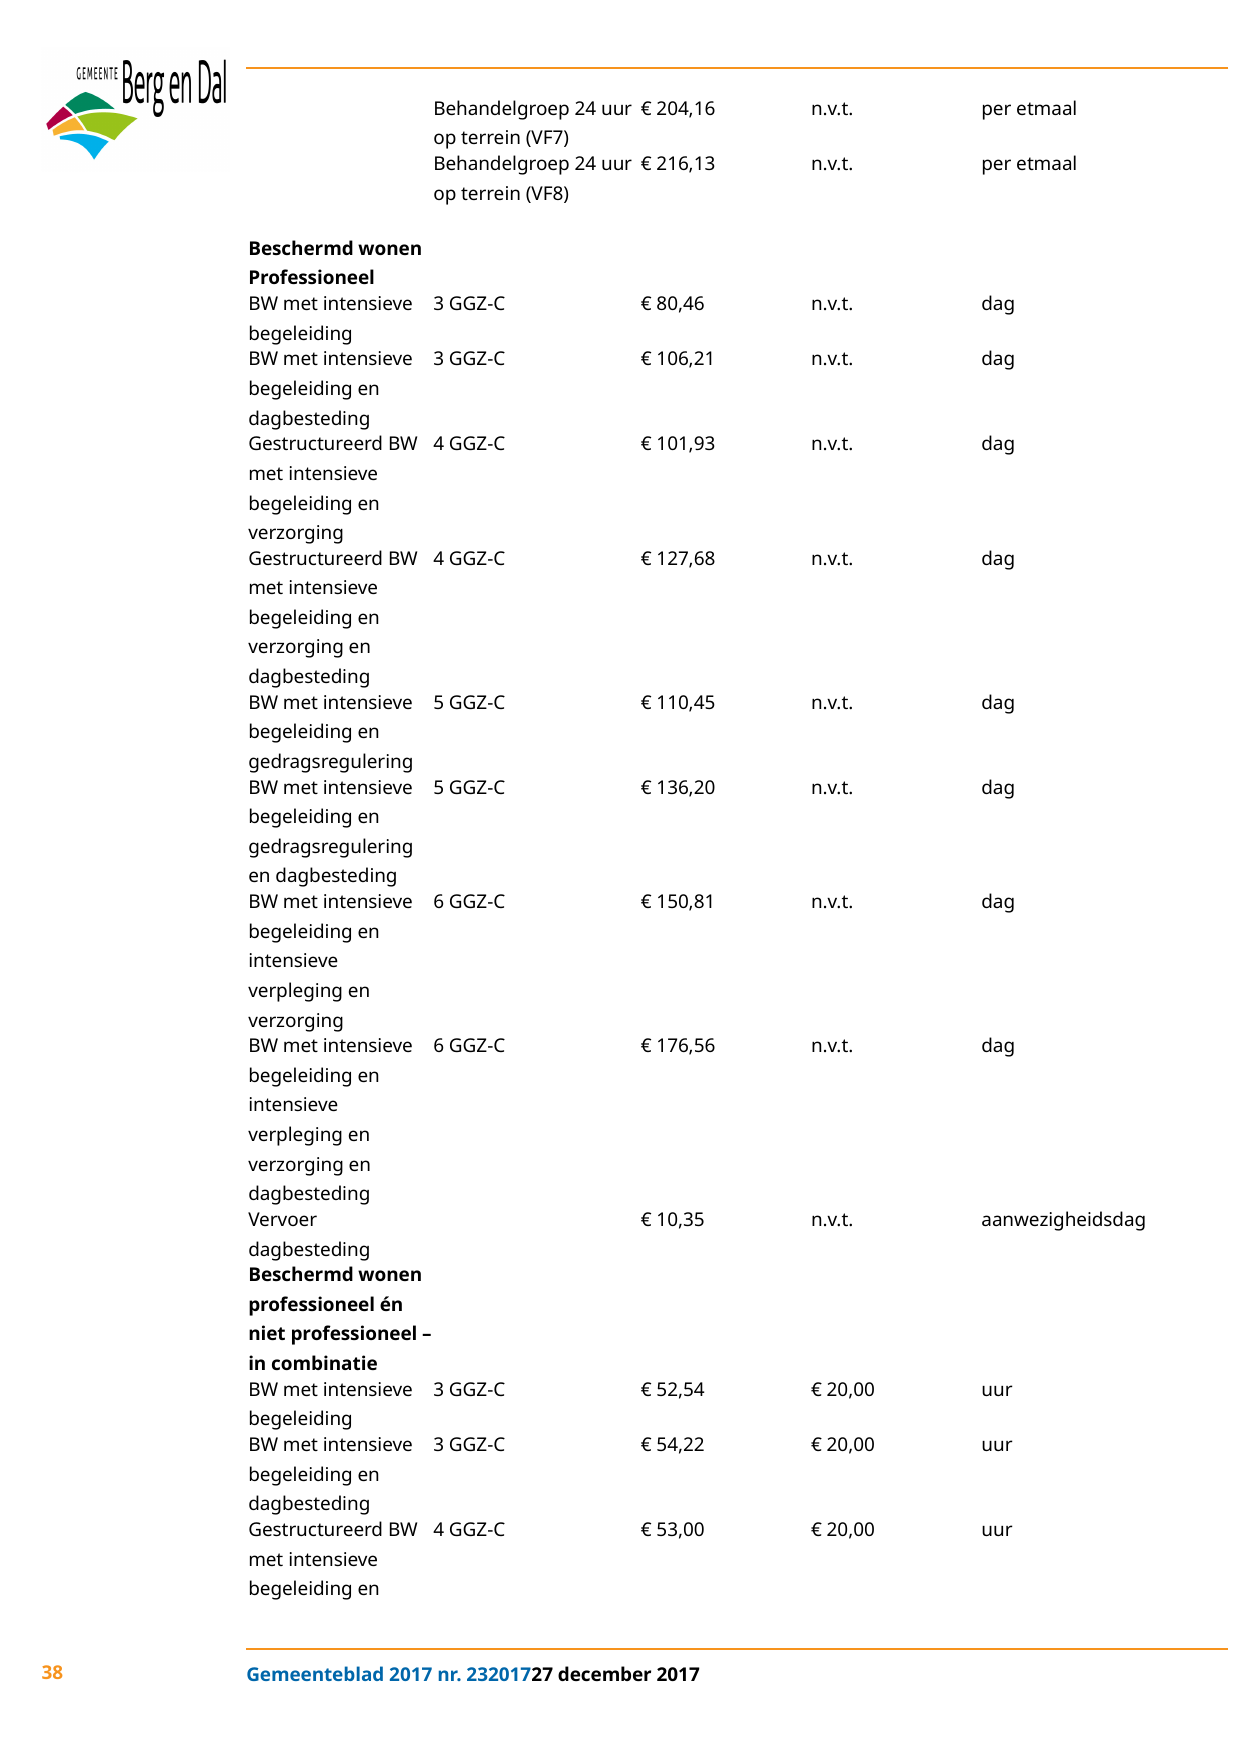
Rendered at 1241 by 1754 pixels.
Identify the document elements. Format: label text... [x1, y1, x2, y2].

table_cell dag [981, 689, 1152, 774]
table_cell € 204,16 [641, 95, 811, 150]
table_cell n.v.t. [811, 1033, 981, 1206]
table_cell [248, 150, 433, 205]
table_cell 5 GGZ-C [433, 689, 641, 774]
table_cell € 80,46 [641, 290, 811, 346]
table_cell [981, 205, 1152, 290]
table_cell dag [981, 346, 1152, 431]
table_cell uur [981, 1516, 1152, 1601]
table_cell dag [981, 1033, 1152, 1206]
table_cell Behandelgroep 24 uur op terrein (VF7) [433, 95, 641, 150]
table_cell 6 GGZ-C [433, 1033, 641, 1206]
table_cell BW met intensieve begeleiding en gedragsregulering en dagbesteding [248, 774, 433, 888]
table_cell BW met intensieve begeleiding en dagbesteding [248, 1431, 433, 1516]
table_cell Gestructureerd BW met intensieve begeleiding en verzorging [248, 431, 433, 545]
table_cell € 136,20 [641, 774, 811, 888]
table_cell € 10,35 [641, 1206, 811, 1261]
table_cell n.v.t. [811, 346, 981, 431]
table_cell dag [981, 431, 1152, 545]
table_cell [433, 205, 641, 290]
table_cell [981, 1261, 1152, 1376]
table_cell € 20,00 [811, 1431, 981, 1516]
table_cell € 54,22 [641, 1431, 811, 1516]
table_cell € 53,00 [641, 1516, 811, 1601]
table_cell uur [981, 1376, 1152, 1431]
table_cell BW met intensieve begeleiding [248, 1376, 433, 1431]
table_cell € 106,21 [641, 346, 811, 431]
table_cell BW met intensieve begeleiding [248, 290, 433, 346]
table_cell Vervoer dagbesteding [248, 1206, 433, 1261]
table_cell dag [981, 774, 1152, 888]
table_cell € 52,54 [641, 1376, 811, 1431]
table_cell BW met intensieve begeleiding en intensieve verpleging en verzorging en dagbesteding [248, 1033, 433, 1206]
table_cell BW met intensieve begeleiding en intensieve verpleging en verzorging [248, 889, 433, 1032]
table_cell [433, 1206, 641, 1261]
table_cell € 110,45 [641, 689, 811, 774]
table_cell 3 GGZ-C [433, 1376, 641, 1431]
table_cell [641, 205, 811, 290]
table_cell Gestructureerd BW met intensieve begeleiding en [248, 1516, 433, 1601]
table_cell BW met intensieve begeleiding en dagbesteding [248, 346, 433, 431]
table_cell n.v.t. [811, 150, 981, 205]
table_cell 3 GGZ-C [433, 1431, 641, 1516]
table_cell n.v.t. [811, 431, 981, 545]
table_cell dag [981, 889, 1152, 1032]
table_cell € 150,81 [641, 889, 811, 1032]
table_cell 4 GGZ-C [433, 431, 641, 545]
table_cell dag [981, 545, 1152, 689]
table_cell n.v.t. [811, 1206, 981, 1261]
table_cell 3 GGZ-C [433, 290, 641, 346]
table_cell € 101,93 [641, 431, 811, 545]
table_cell [433, 1261, 641, 1376]
table_cell 4 GGZ-C [433, 1516, 641, 1601]
table_cell € 216,13 [641, 150, 811, 205]
table_cell Beschermd wonen professioneel én niet professioneel – in combinatie [248, 1261, 433, 1376]
picture [41, 47, 231, 172]
table_cell [248, 95, 433, 150]
table_cell per etmaal [981, 150, 1152, 205]
table_cell n.v.t. [811, 545, 981, 689]
table_cell Behandelgroep 24 uur op terrein (VF8) [433, 150, 641, 205]
table_cell BW met intensieve begeleiding en gedragsregulering [248, 689, 433, 774]
table_cell per etmaal [981, 95, 1152, 150]
table_cell Beschermd wonen Professioneel [248, 205, 433, 290]
table_cell 4 GGZ-C [433, 545, 641, 689]
table_cell dag [981, 290, 1152, 346]
table_cell n.v.t. [811, 95, 981, 150]
table_cell € 20,00 [811, 1516, 981, 1601]
table_cell [641, 1261, 811, 1376]
table_cell Gestructureerd BW met intensieve begeleiding en verzorging en dagbesteding [248, 545, 433, 689]
table_cell n.v.t. [811, 774, 981, 888]
table_cell € 176,56 [641, 1033, 811, 1206]
table_cell 5 GGZ-C [433, 774, 641, 888]
table_cell [811, 205, 981, 290]
table_cell uur [981, 1431, 1152, 1516]
table_cell € 127,68 [641, 545, 811, 689]
table_cell aanwezigheidsdag [981, 1206, 1152, 1261]
table_cell n.v.t. [811, 689, 981, 774]
table_cell n.v.t. [811, 290, 981, 346]
table_cell [811, 1261, 981, 1376]
table_cell n.v.t. [811, 889, 981, 1032]
table_cell 6 GGZ-C [433, 889, 641, 1032]
table_cell € 20,00 [811, 1376, 981, 1431]
table_cell 3 GGZ-C [433, 346, 641, 431]
